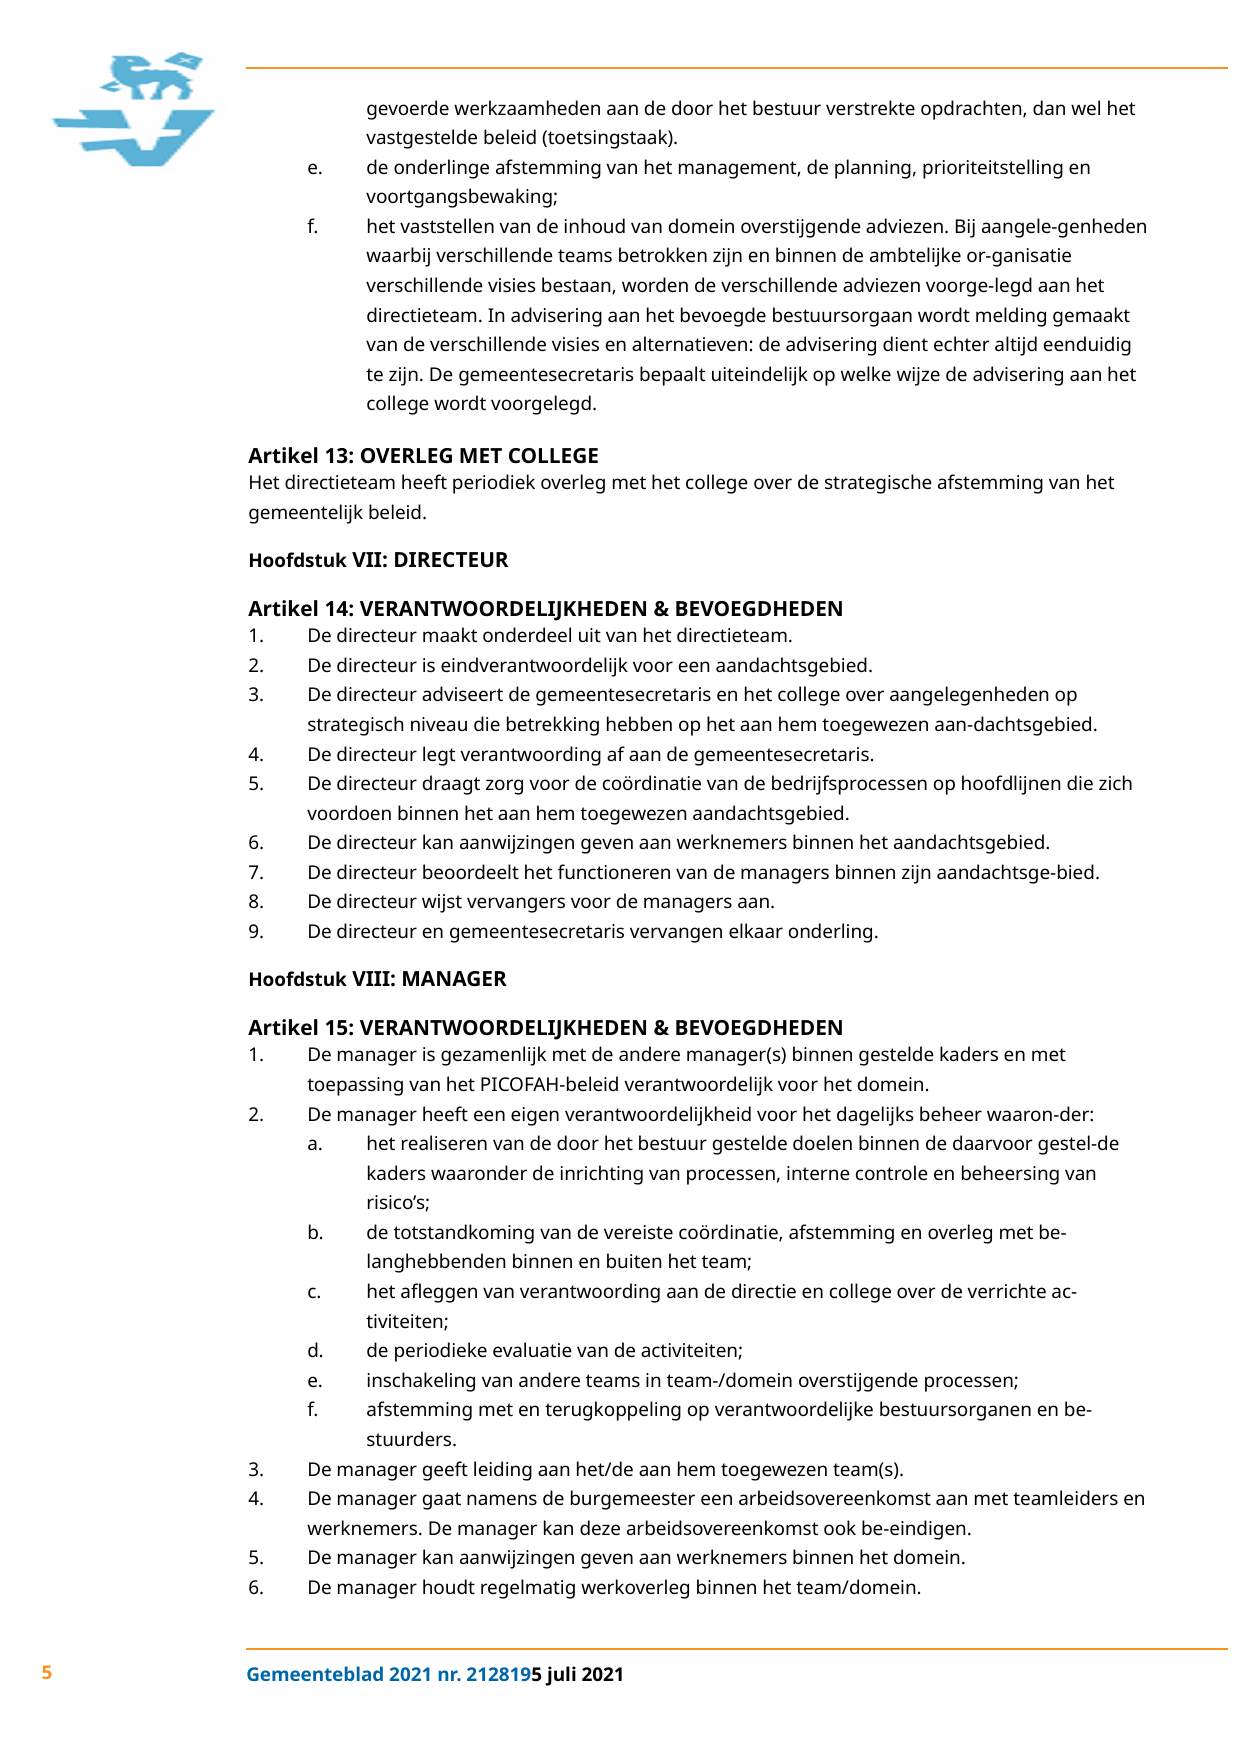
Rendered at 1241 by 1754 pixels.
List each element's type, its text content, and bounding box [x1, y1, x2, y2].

list De directeur draagt zorg voor de coördinatie van de bedrijfsprocessen op hoofdlijnen die zich voordoen binnen het aan hem toegewezen aandachtsgebied. [248, 770, 1152, 826]
list De manager geeft leiding aan het/de aan hem toegewezen team(s). [248, 1456, 1152, 1481]
list De directeur adviseert de gemeentesecretaris en het college over aangelegenheden op strategisch niveau die betrekking hebben op het aan hem toegewezen aan-dachtsgebied. [248, 682, 1152, 737]
text Hoofdstuk VIII: MANAGER [248, 964, 1152, 992]
list De directeur maakt onderdeel uit van het directieteam. [248, 622, 1152, 648]
text Artikel 14: VERANTWOORDELIJKHEDEN & BEVOEGDHEDEN [248, 594, 1152, 622]
text Artikel 13: OVERLEG MET COLLEGE [248, 441, 1152, 469]
list De manager houdt regelmatig werkoverleg binnen het team/domein. [248, 1574, 1152, 1600]
list de onderlinge afstemming van het management, de planning, prioriteitstelling en voortgangsbewaking; [307, 154, 1152, 209]
list gevoerde werkzaamheden aan de door het bestuur verstrekte opdrachten, dan wel het vastgestelde beleid (toetsingstaak). [307, 95, 1152, 150]
list De manager heeft een eigen verantwoordelijkheid voor het dagelijks beheer waaron-der: [248, 1101, 1152, 1126]
text Artikel 15: VERANTWOORDELIJKHEDEN & BEVOEGDHEDEN [248, 1013, 1152, 1042]
text Hoofdstuk VII: DIRECTEUR [248, 545, 1152, 573]
list De directeur wijst vervangers voor de managers aan. [248, 889, 1152, 914]
list De manager kan aanwijzingen geven aan werknemers binnen het domein. [248, 1544, 1152, 1570]
list afstemming met en terugkoppeling op verantwoordelijke bestuursorganen en be-stuurders. [307, 1397, 1152, 1452]
list De directeur legt verantwoording af aan de gemeentesecretaris. [248, 741, 1152, 766]
list de totstandkoming van de vereiste coördinatie, afstemming en overleg met be-langhebbenden binnen en buiten het team; [307, 1219, 1152, 1274]
list De directeur is eindverantwoordelijk voor een aandachtsgebied. [248, 652, 1152, 678]
text Het directieteam heeft periodiek overleg met het college over de strategische afstemming van het gemeentelijk beleid. [248, 469, 1152, 525]
picture [41, 47, 231, 172]
list De manager is gezamenlijk met de andere manager(s) binnen gestelde kaders en met toepassing van het PICOFAH-beleid verantwoordelijk voor het domein. [248, 1042, 1152, 1097]
list het afleggen van verantwoording aan de directie en college over de verrichte ac-tiviteiten; [307, 1278, 1152, 1333]
list het realiseren van de door het bestuur gestelde doelen binnen de daarvoor gestel-de kaders waaronder de inrichting van processen, interne controle en beheersing van risico’s; [307, 1130, 1152, 1215]
list de periodieke evaluatie van de activiteiten; [307, 1337, 1152, 1363]
list inschakeling van andere teams in team-/domein overstijgende processen; [307, 1367, 1152, 1393]
list De manager gaat namens de burgemeester een arbeidsovereenkomst aan met teamleiders en werknemers. De manager kan deze arbeidsovereenkomst ook be-eindigen. [248, 1485, 1152, 1541]
list De directeur beoordeelt het functioneren van de managers binnen zijn aandachtsge-bied. [248, 859, 1152, 885]
list het vaststellen van de inhoud van domein overstijgende adviezen. Bij aangele-genheden waarbij verschillende teams betrokken zijn en binnen de ambtelijke or-ganisatie verschillende visies bestaan, worden de verschillende adviezen voorge-legd aan het directieteam. In advisering aan het bevoegde bestuursorgaan wordt melding gemaakt van de verschillende visies en alternatieven: de advisering dient echter altijd eenduidig te zijn. De gemeentesecretaris bepaalt uiteindelijk op welke wijze de advisering aan het college wordt voorgelegd. [307, 213, 1152, 416]
list De directeur kan aanwijzingen geven aan werknemers binnen het aandachtsgebied. [248, 829, 1152, 855]
list De directeur en gemeentesecretaris vervangen elkaar onderling. [248, 918, 1152, 944]
